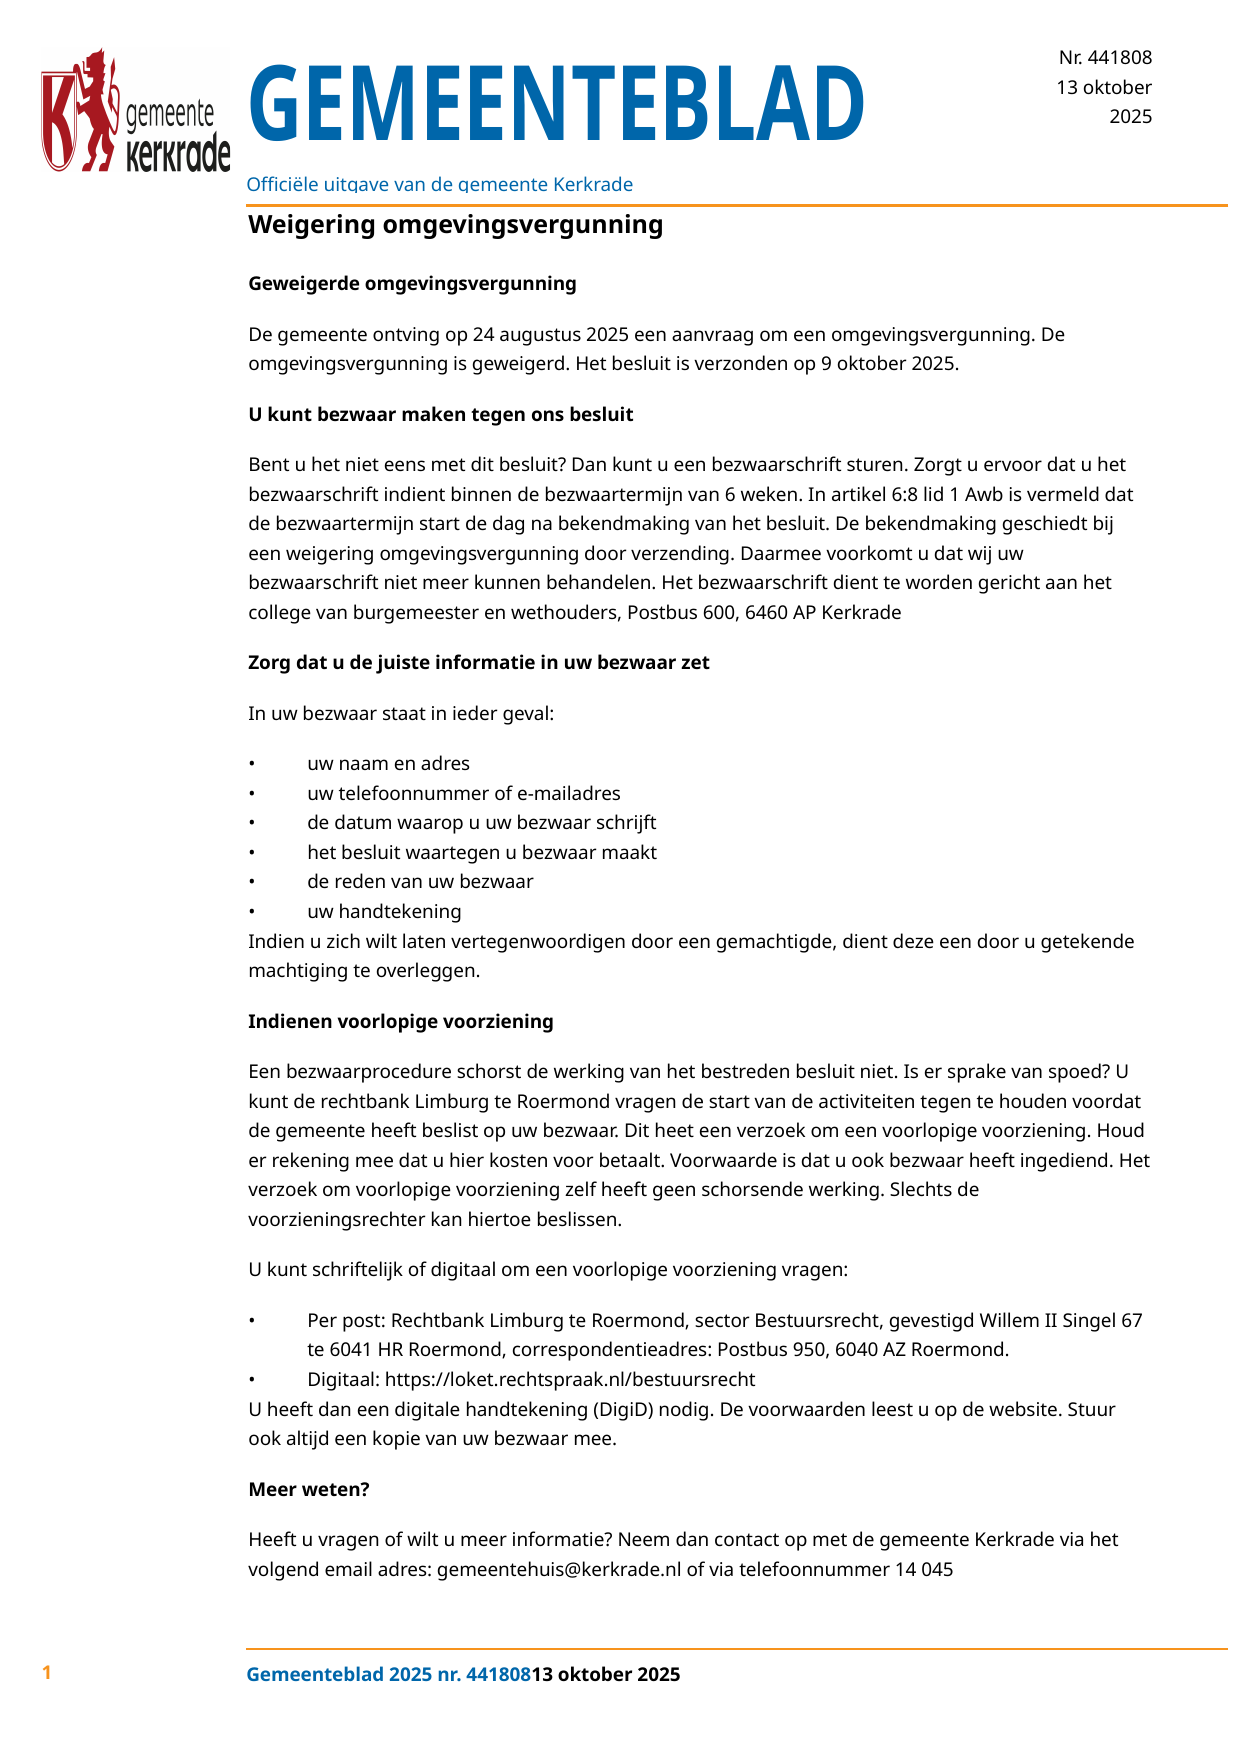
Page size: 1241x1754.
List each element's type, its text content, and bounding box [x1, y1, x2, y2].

text De gemeente ontving op 24 augustus 2025 een aanvraag om een omgevingsvergunning. De omgevingsvergunning is geweigerd. Het besluit is verzonden op 9 oktober 2025. [248, 321, 1152, 376]
text Een bezwaarprocedure schorst de werking van het bestreden besluit niet. Is er sprake van spoed? U kunt de rechtbank Limburg te Roermond vragen de start van de activiteiten tegen te houden voordat de gemeente heeft beslist op uw bezwaar. Dit heet een verzoek om een voorlopige voorziening. Houd er rekening mee dat u hier kosten voor betaalt. Voorwaarde is dat u ook bezwaar heeft ingediend. Het verzoek om voorlopige voorziening zelf heeft geen schorsende werking. Slechts de voorzieningsrechter kan hiertoe beslissen. [248, 1058, 1152, 1232]
list uw telefoonnummer of e-mailadres [248, 780, 1152, 806]
text In uw bezwaar staat in ieder geval: [248, 700, 1152, 726]
list Per post: Rechtbank Limburg te Roermond, sector Bestuursrecht, gevestigd Willem II Singel 67 te 6041 HR Roermond, correspondentieadres: Postbus 950, 6040 AZ Roermond. [248, 1307, 1152, 1362]
text Indienen voorlopige voorziening [248, 1008, 1152, 1033]
text U kunt schriftelijk of digitaal om een voorlopige voorziening vragen: [248, 1257, 1152, 1282]
list de reden van uw bezwaar [248, 869, 1152, 894]
picture [41, 47, 231, 172]
text Heeft u vragen of wilt u meer informatie? Neem dan contact op met de gemeente Kerkrade via het volgend email adres: gemeentehuis@kerkrade.nl of via telefoonnummer 14 045 [248, 1526, 1152, 1581]
text U kunt bezwaar maken tegen ons besluit [248, 401, 1152, 426]
list uw handtekening [248, 898, 1152, 924]
text Bent u het niet eens met dit besluit? Dan kunt u een bezwaarschrift sturen. Zorgt u ervoor dat u het bezwaarschrift indient binnen de bezwaartermijn van 6 weken. In artikel 6:8 lid 1 Awb is vermeld dat de bezwaartermijn start de dag na bekendmaking van het besluit. De bekendmaking geschiedt bij een weigering omgevingsvergunning door verzending. Daarmee voorkomt u dat wij uw bezwaarschrift niet meer kunnen behandelen. Het bezwaarschrift dient te worden gericht aan het college van burgemeester en wethouders, Postbus 600, 6460 AP Kerkrade [248, 451, 1152, 625]
text Weigering omgevingsvergunning [248, 207, 1152, 241]
list de datum waarop u uw bezwaar schrijft [248, 809, 1152, 835]
text Geweigerde omgevingsvergunning [248, 270, 1152, 296]
text Meer weten? [248, 1476, 1152, 1501]
list Digitaal: https://loket.rechtspraak.nl/bestuursrecht [248, 1366, 1152, 1392]
text Zorg dat u de juiste informatie in uw bezwaar zet [248, 649, 1152, 675]
text Indien u zich wilt laten vertegenwoordigen door een gemachtigde, dient deze een door u getekende machtiging te overleggen. [248, 928, 1152, 983]
text U heeft dan een digitale handtekening (DigiD) nodig. De voorwaarden leest u op de website. Stuur ook altijd een kopie van uw bezwaar mee. [248, 1396, 1152, 1451]
list het besluit waartegen u bezwaar maakt [248, 839, 1152, 865]
list uw naam en adres [248, 750, 1152, 776]
